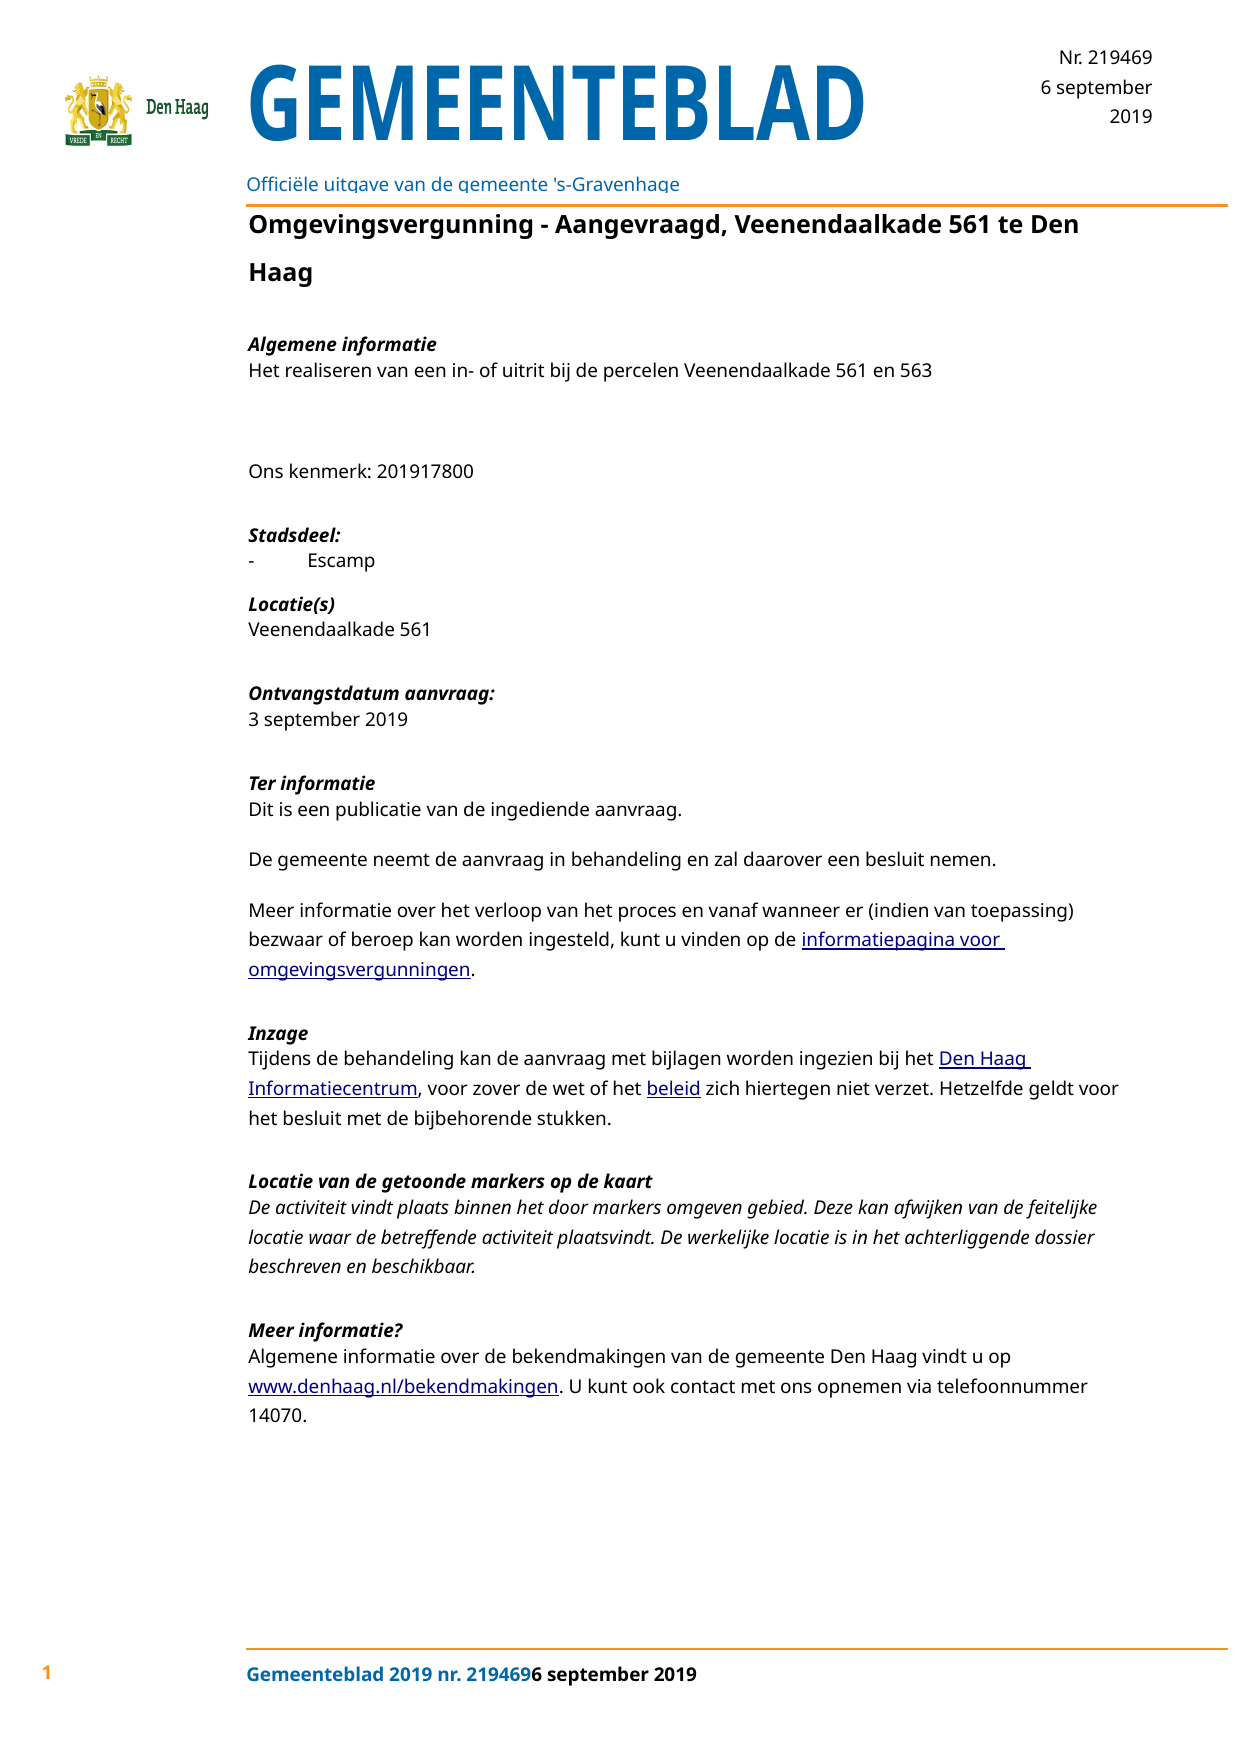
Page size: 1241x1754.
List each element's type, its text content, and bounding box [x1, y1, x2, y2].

text Algemene informatie [248, 331, 1152, 357]
text Veenendaalkade 561 [248, 617, 1152, 642]
text Meer informatie? [248, 1318, 1152, 1343]
text Inzage [248, 1020, 1152, 1046]
text Algemene informatie over de bekendmakingen van de gemeente Den Haag vindt u op www.denhaag.nl/bekendmakingen. U kunt ook contact met ons opnemen via telefoonnummer 14070. [248, 1343, 1152, 1428]
text Locatie(s) [248, 591, 1152, 617]
text Stadsdeel: [248, 522, 1152, 548]
text Tijdens de behandeling kan de aanvraag met bijlagen worden ingezien bij het Den Haag Informatiecentrum, voor zover de wet of het beleid zich hiertegen niet verzet. Hetzelfde geldt voor het besluit met de bijbehorende stukken. [248, 1046, 1152, 1131]
text Omgevingsvergunning - Aangevraagd, Veenendaalkade 561 te Den Haag [248, 207, 1152, 288]
picture [41, 47, 231, 172]
text De gemeente neemt de aanvraag in behandeling en zal daarover een besluit nemen. [248, 846, 1152, 872]
text 3 september 2019 [248, 706, 1152, 732]
list Escamp [248, 548, 1152, 573]
text Dit is een publicatie van de ingediende aanvraag. [248, 796, 1152, 822]
text Ter informatie [248, 770, 1152, 796]
text Het realiseren van een in- of uitrit bij de percelen Veenendaalkade 561 en 563 [248, 357, 1152, 383]
text De activiteit vindt plaats binnen het door markers omgeven gebied. Deze kan afwijken van de feitelijke locatie waar de betreffende activiteit plaatsvindt. De werkelijke locatie is in het achterliggende dossier beschreven en beschikbaar. [248, 1194, 1152, 1279]
text Meer informatie over het verloop van het proces en vanaf wanneer er (indien van toepassing) bezwaar of beroep kan worden ingesteld, kunt u vinden op de informatiepagina voor omgevingsvergunningen. [248, 897, 1152, 982]
text Ons kenmerk: 201917800 [248, 458, 1152, 484]
text Locatie van de getoonde markers op de kaart [248, 1169, 1152, 1194]
text Ontvangstdatum aanvraag: [248, 681, 1152, 706]
